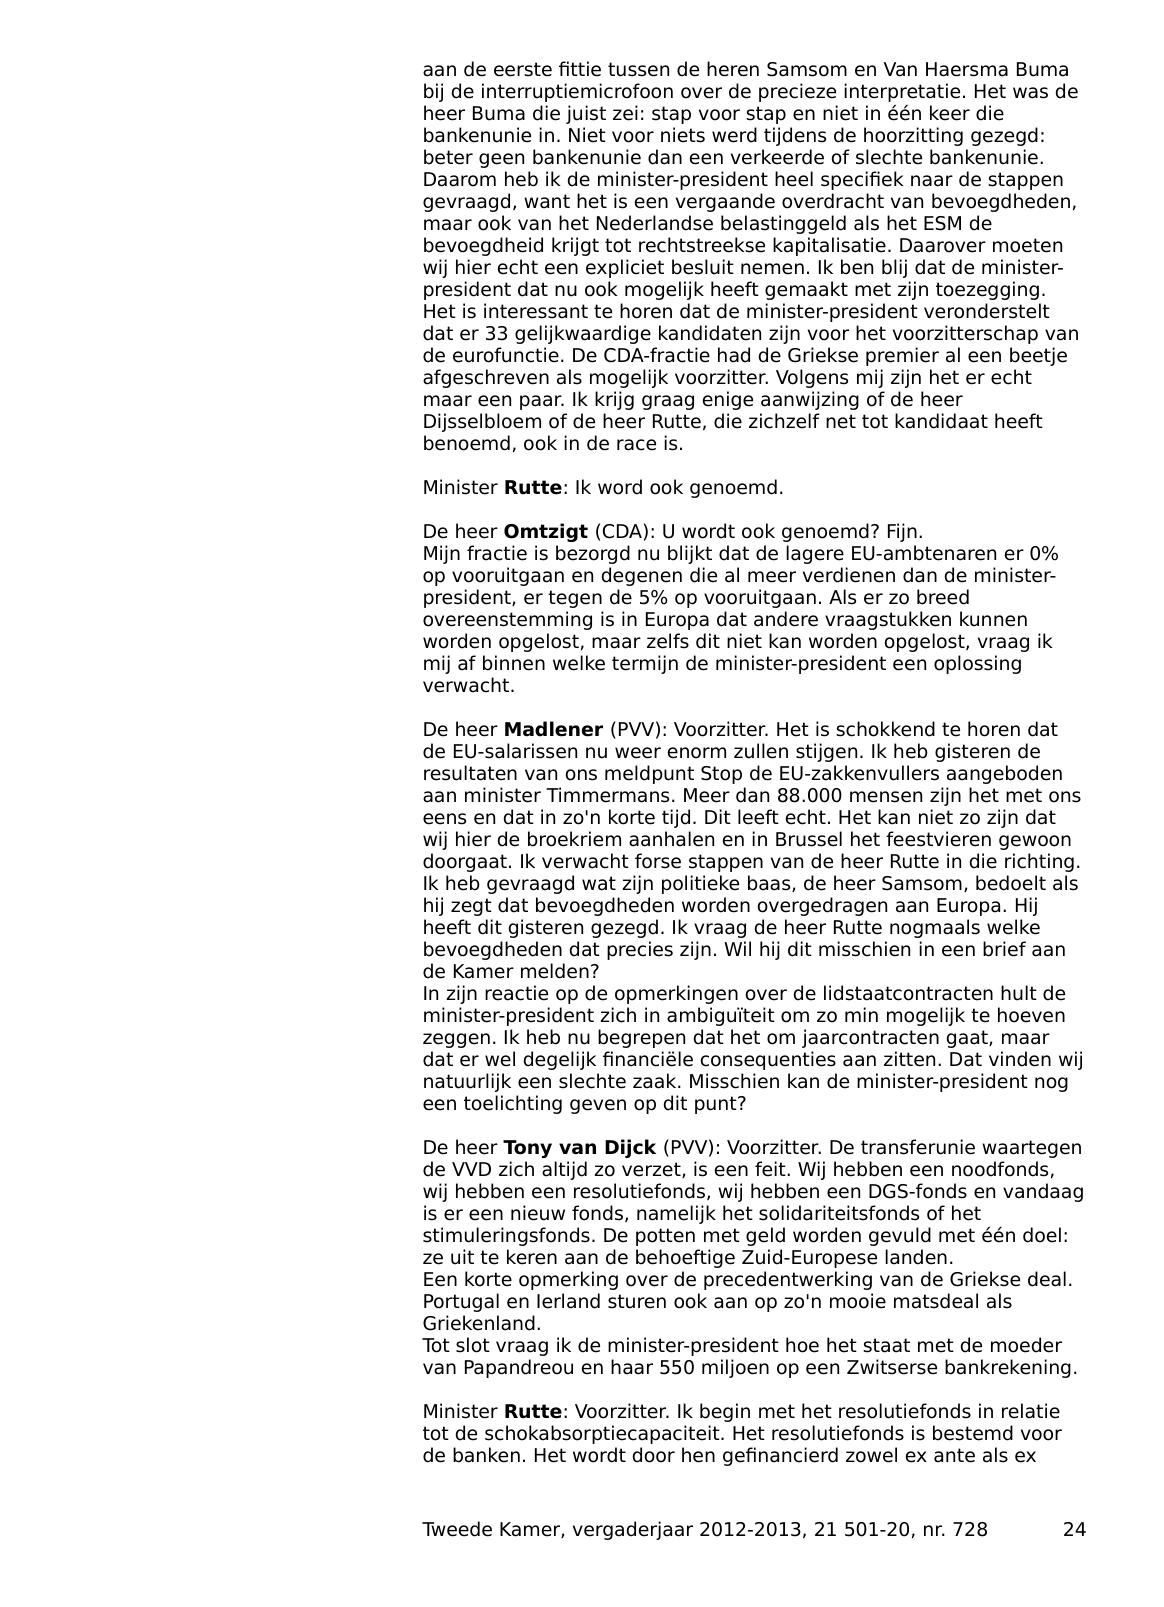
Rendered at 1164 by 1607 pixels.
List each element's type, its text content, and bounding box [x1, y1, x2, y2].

text De heer Madlener (PVV): Voorzitter. Het is schokkend te horen dat de EU-salarissen nu weer enorm zullen stijgen. Ik heb gisteren de resultaten van ons meldpunt Stop de EU-zakkenvullers aangeboden aan minister Timmermans. Meer dan 88.000 mensen zijn het met ons eens en dat in zo'n korte tijd. Dit leeft echt. Het kan niet zo zijn dat wij hier de broekriem aanhalen en in Brussel het feestvieren gewoon doorgaat. Ik verwacht forse stappen van de heer Rutte in die richting. [422, 719, 1087, 873]
text Een korte opmerking over de precedentwerking van de Griekse deal. Portugal en Ierland sturen ook aan op zo'n mooie matsdeal als Griekenland. [422, 1269, 1087, 1335]
text In zijn reactie op de opmerkingen over de lidstaatcontracten hult de minister-president zich in ambiguïteit om zo min mogelijk te hoeven zeggen. Ik heb nu begrepen dat het om jaarcontracten gaat, maar dat er wel degelijk financiële consequenties aan zitten. Dat vinden wij natuurlijk een slechte zaak. Misschien kan de minister-president nog een toelichting geven op dit punt? [422, 983, 1087, 1115]
text Tot slot vraag ik de minister-president hoe het staat met de moeder van Papandreou en haar 550 miljoen op een Zwitserse bankrekening. [422, 1335, 1087, 1379]
text Mijn fractie is bezorgd nu blijkt dat de lagere EU-ambtenaren er 0% op vooruitgaan en degenen die al meer verdienen dan de minister-president, er tegen de 5% op vooruitgaan. Als er zo breed overeenstemming is in Europa dat andere vraagstukken kunnen worden opgelost, maar zelfs dit niet kan worden opgelost, vraag ik mij af binnen welke termijn de minister-president een oplossing verwacht. [422, 543, 1087, 697]
text Minister Rutte: Ik word ook genoemd. [422, 477, 1087, 499]
text Ik heb gevraagd wat zijn politieke baas, de heer Samsom, bedoelt als hij zegt dat bevoegdheden worden overgedragen aan Europa. Hij heeft dit gisteren gezegd. Ik vraag de heer Rutte nogmaals welke bevoegdheden dat precies zijn. Wil hij dit misschien in een brief aan de Kamer melden? [422, 873, 1087, 983]
text Minister Rutte: Voorzitter. Ik begin met het resolutiefonds in relatie tot de schokabsorptiecapaciteit. Het resolutiefonds is bestemd voor de banken. Het wordt door hen gefinancierd zowel ex ante als ex [422, 1401, 1087, 1467]
text De heer Omtzigt (CDA): U wordt ook genoemd? Fijn. [422, 521, 1087, 543]
text De heer Tony van Dijck (PVV): Voorzitter. De transferunie waartegen de VVD zich altijd zo verzet, is een feit. Wij hebben een noodfonds, wij hebben een resolutiefonds, wij hebben een DGS-fonds en vandaag is er een nieuw fonds, namelijk het solidariteitsfonds of het stimuleringsfonds. De potten met geld worden gevuld met één doel: ze uit te keren aan de behoeftige Zuid-Europese landen. [422, 1137, 1087, 1269]
text Het is interessant te horen dat de minister-president veronderstelt dat er 33 gelijkwaardige kandidaten zijn voor het voorzitterschap van de eurofunctie. De CDA-fractie had de Griekse premier al een beetje afgeschreven als mogelijk voorzitter. Volgens mij zijn het er echt maar een paar. Ik krijg graag enige aanwijzing of de heer Dijsselbloem of de heer Rutte, die zichzelf net tot kandidaat heeft benoemd, ook in de race is. [422, 301, 1087, 455]
text aan de eerste fittie tussen de heren Samsom en Van Haersma Buma bij de interruptiemicrofoon over de precieze interpretatie. Het was de heer Buma die juist zei: stap voor stap en niet in één keer die bankenunie in. Niet voor niets werd tijdens de hoorzitting gezegd: beter geen bankenunie dan een verkeerde of slechte bankenunie. Daarom heb ik de minister-president heel specifiek naar de stappen gevraagd, want het is een vergaande overdracht van bevoegdheden, maar ook van het Nederlandse belastinggeld als het ESM de bevoegdheid krijgt tot rechtstreekse kapitalisatie. Daarover moeten wij hier echt een expliciet besluit nemen. Ik ben blij dat de minister-president dat nu ook mogelijk heeft gemaakt met zijn toezegging. [422, 59, 1087, 301]
